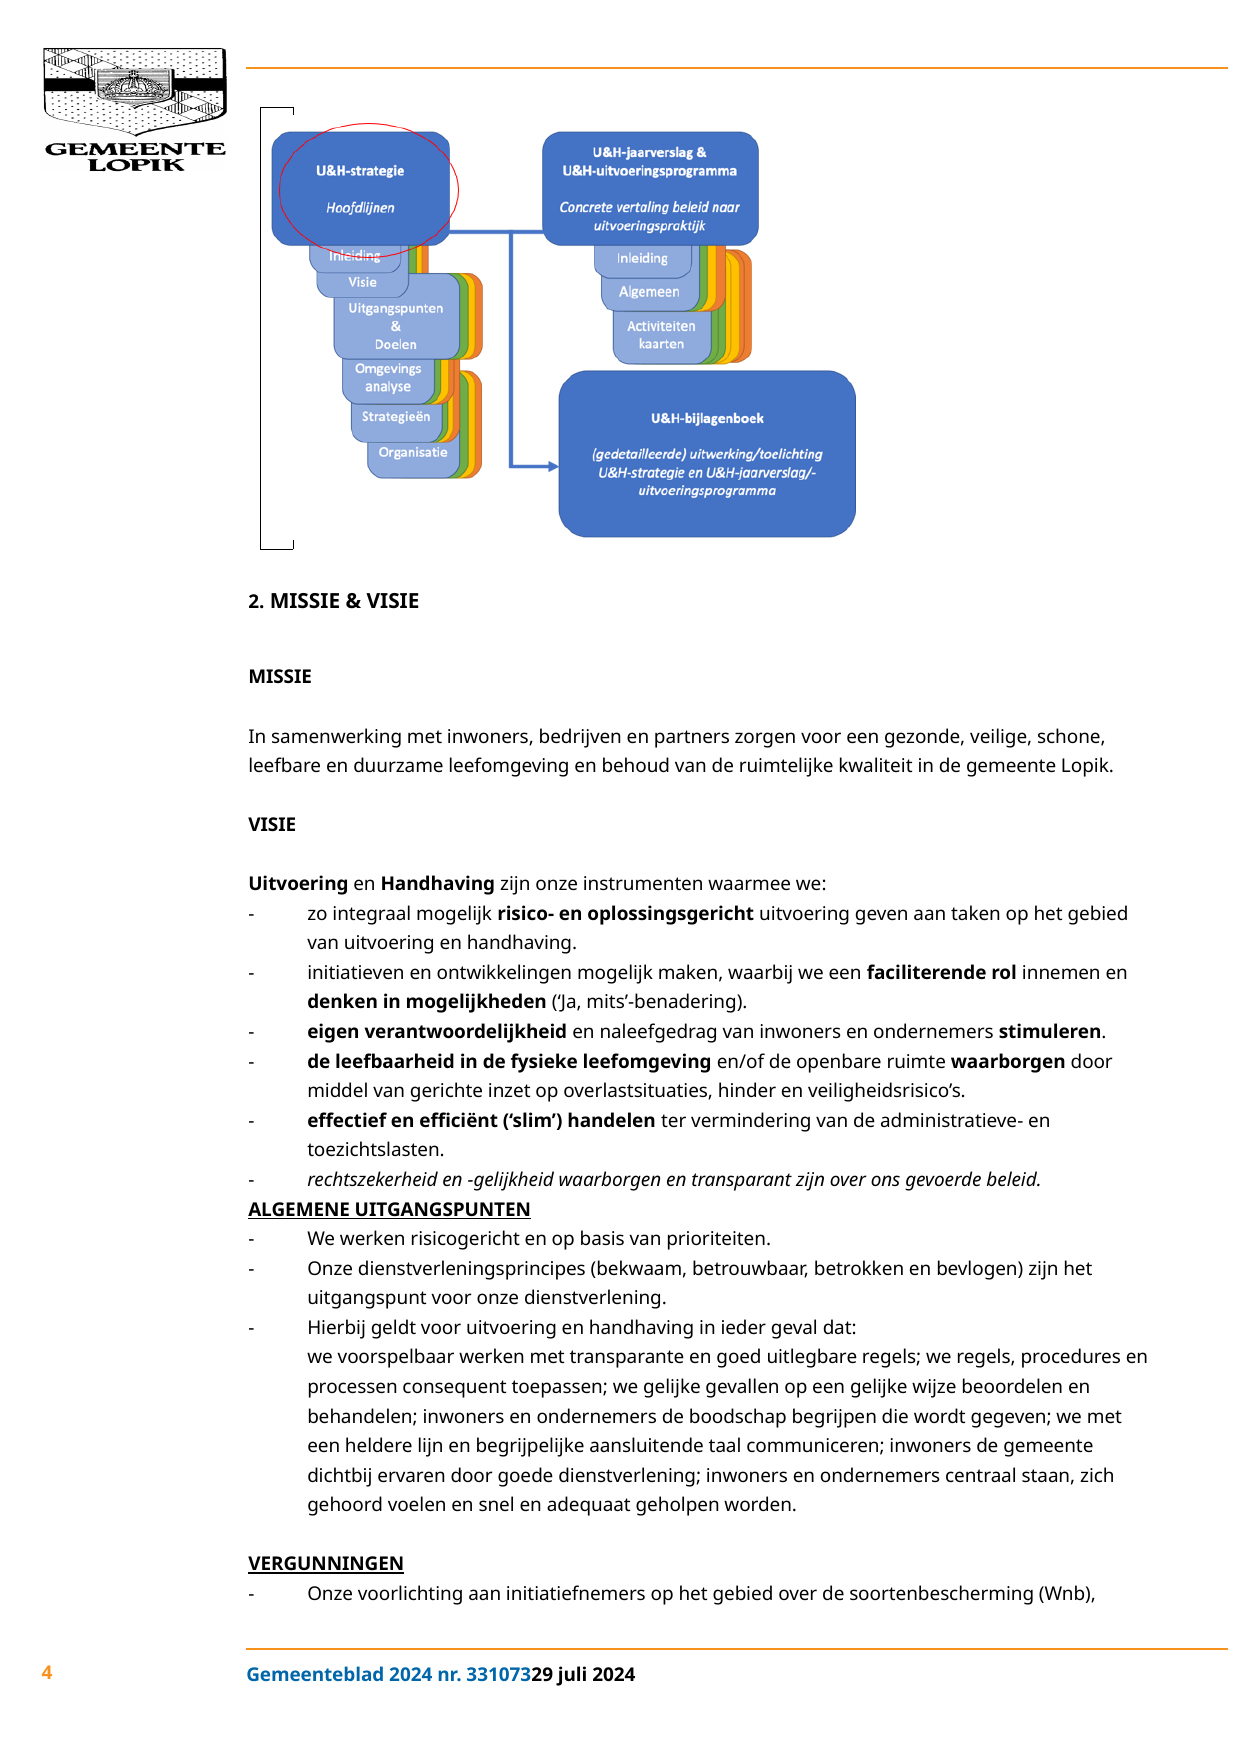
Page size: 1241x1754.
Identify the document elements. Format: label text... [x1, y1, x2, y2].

table_header VERGUNNINGEN Onze voorlichting aan initiatiefnemers op het gebied over de soortenbescherming (Wnb), [248, 1550, 1152, 1606]
picture [41, 47, 231, 172]
text MISSIE [248, 664, 1152, 689]
text 2. MISSIE & VISIE [248, 586, 1152, 614]
text VISIE [248, 811, 1152, 837]
table_header In samenwerking met inwoners, bedrijven en partners zorgen voor een gezonde, veilige, schone, leefbare en duurzame leefomgeving en behoud van de ruimtelijke kwaliteit in de gemeente Lopik. [248, 723, 1152, 778]
table_header Uitvoering en Handhaving zijn onze instrumenten waarmee we: zo integraal mogelijk risico- en oplossingsgericht uitvoering geven aan taken op het gebied van uitvoering en handhaving. initiatieven en ontwikkelingen mogelijk maken, waarbij we een faciliterende rol innemen en denken in mogelijkheden (‘Ja, mits’-benadering). eigen verantwoordelijkheid en naleefgedrag van inwoners en ondernemers stimuleren. de leefbaarheid in de fysieke leefomgeving en/of de openbare ruimte waarborgen door middel van gerichte inzet op overlastsituaties, hinder en veiligheidsrisico’s. effectief en efficiënt (‘slim’) handelen ter vermindering van de administratieve- en toezichtslasten. rechtszekerheid en -gelijkheid waarborgen en transparant zijn over ons gevoerde beleid. ALGEMENE UITGANGSPUNTEN We werken risicogericht en op basis van prioriteiten. Onze dienstverleningsprincipes (bekwaam, betrouwbaar, betrokken en bevlogen) zijn het uitgangspunt voor onze dienstverlening. Hierbij geldt voor uitvoering en handhaving in ieder geval dat: we voorspelbaar werken met transparante en goed uitlegbare regels; we regels, procedures en processen consequent toepassen; we gelijke gevallen op een gelijke wijze beoordelen en behandelen; inwoners en ondernemers de boodschap begrijpen die wordt gegeven; we met een heldere lijn en begrijpelijke aansluitende taal communiceren; inwoners de gemeente dichtbij ervaren door goede dienstverlening; inwoners en ondernemers centraal staan, zich gehoord voelen en snel en adequaat geholpen worden. [248, 870, 1152, 1517]
picture [268, 115, 860, 540]
